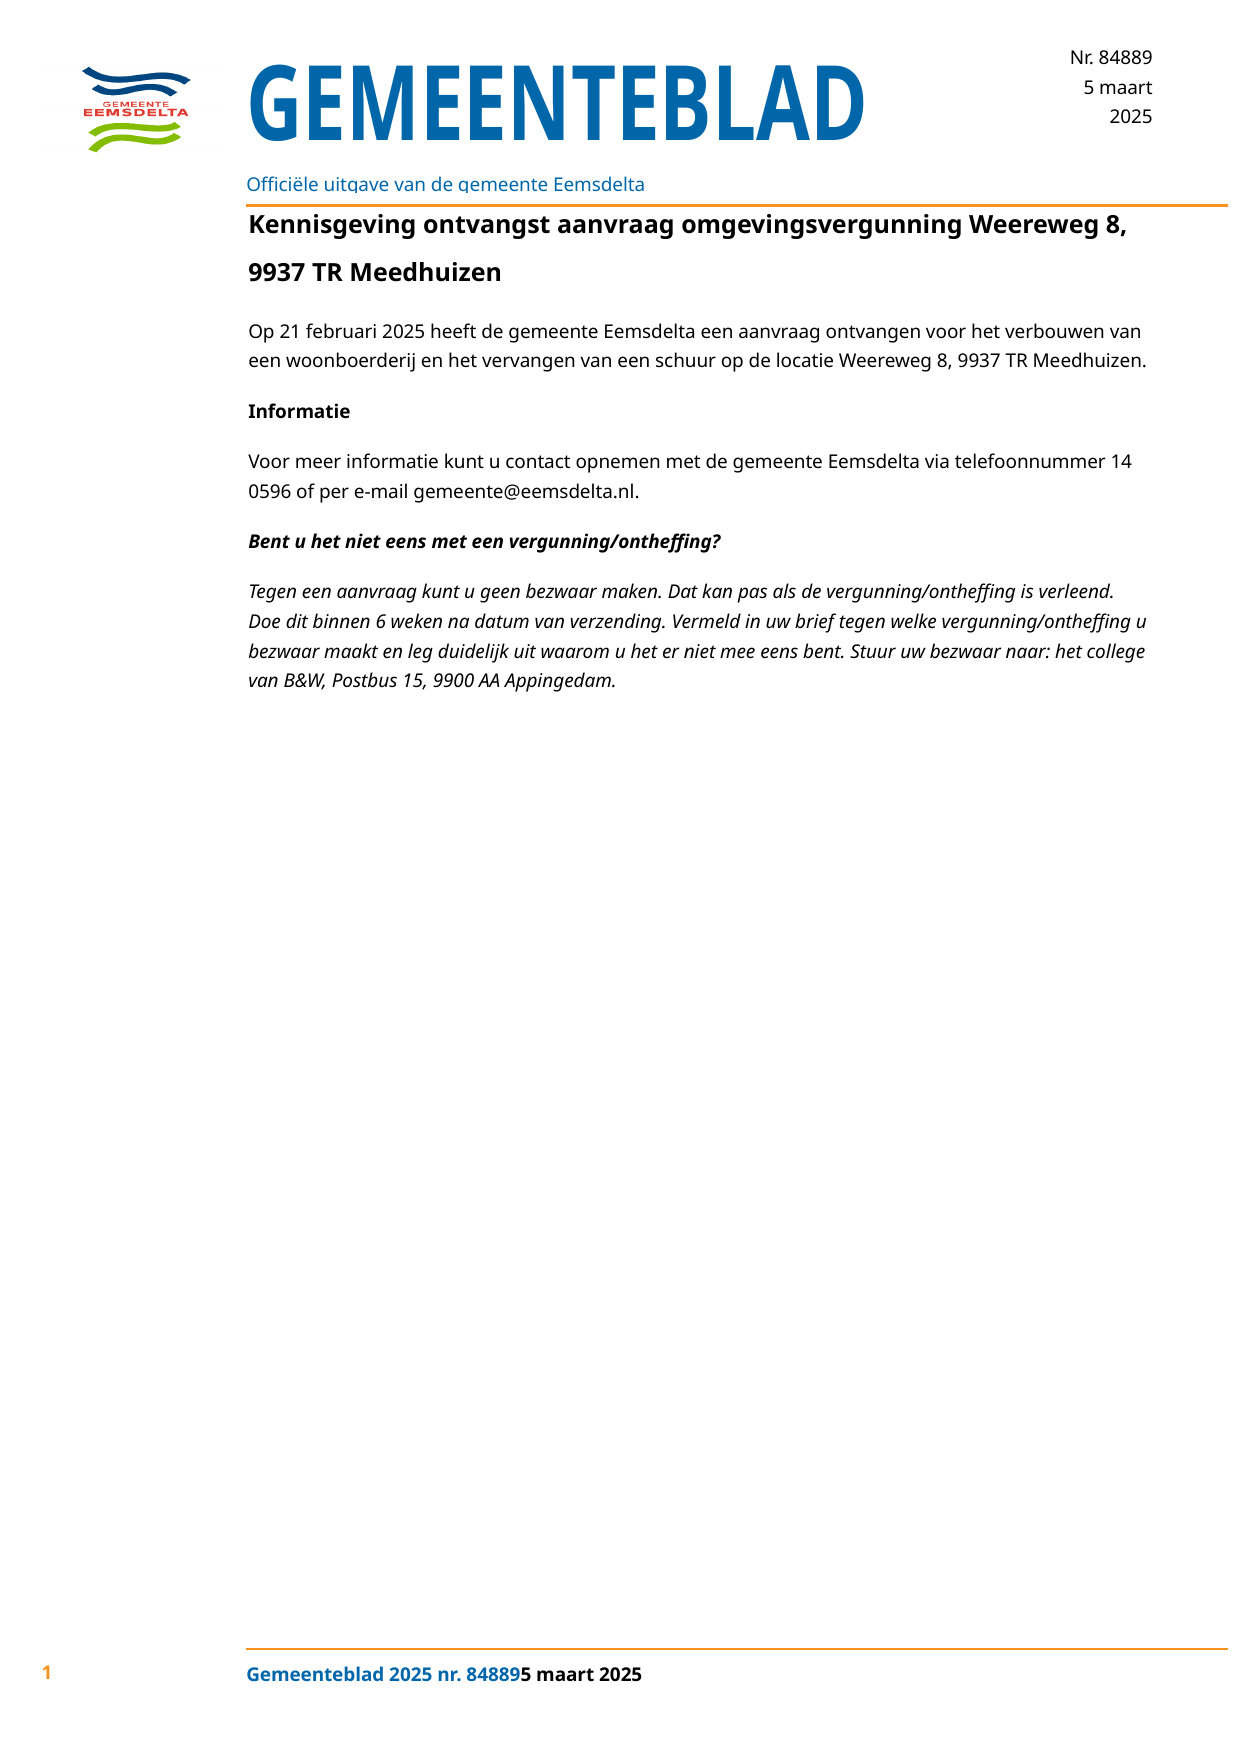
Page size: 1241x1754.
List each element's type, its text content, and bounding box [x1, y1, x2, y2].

picture [41, 47, 231, 172]
text Voor meer informatie kunt u contact opnemen met de gemeente Eemsdelta via telefoonnummer 14 0596 of per e-mail gemeente@eemsdelta.nl. [248, 448, 1152, 504]
text Op 21 februari 2025 heeft de gemeente Eemsdelta een aanvraag ontvangen voor het verbouwen van een woonboerderij en het vervangen van een schuur op de locatie Weereweg 8, 9937 TR Meedhuizen. [248, 318, 1152, 373]
text Informatie [248, 398, 1152, 424]
text Bent u het niet eens met een vergunning/ontheffing? [248, 528, 1152, 554]
text Kennisgeving ontvangst aanvraag omgevingsvergunning Weereweg 8, 9937 TR Meedhuizen [248, 207, 1152, 288]
text Tegen een aanvraag kunt u geen bezwaar maken. Dat kan pas als de vergunning/ontheffing is verleend. Doe dit binnen 6 weken na datum van verzending. Vermeld in uw brief tegen welke vergunning/ontheffing u bezwaar maakt en leg duidelijk uit waarom u het er niet mee eens bent. Stuur uw bezwaar naar: het college van B&W, Postbus 15, 9900 AA Appingedam. [248, 579, 1152, 693]
